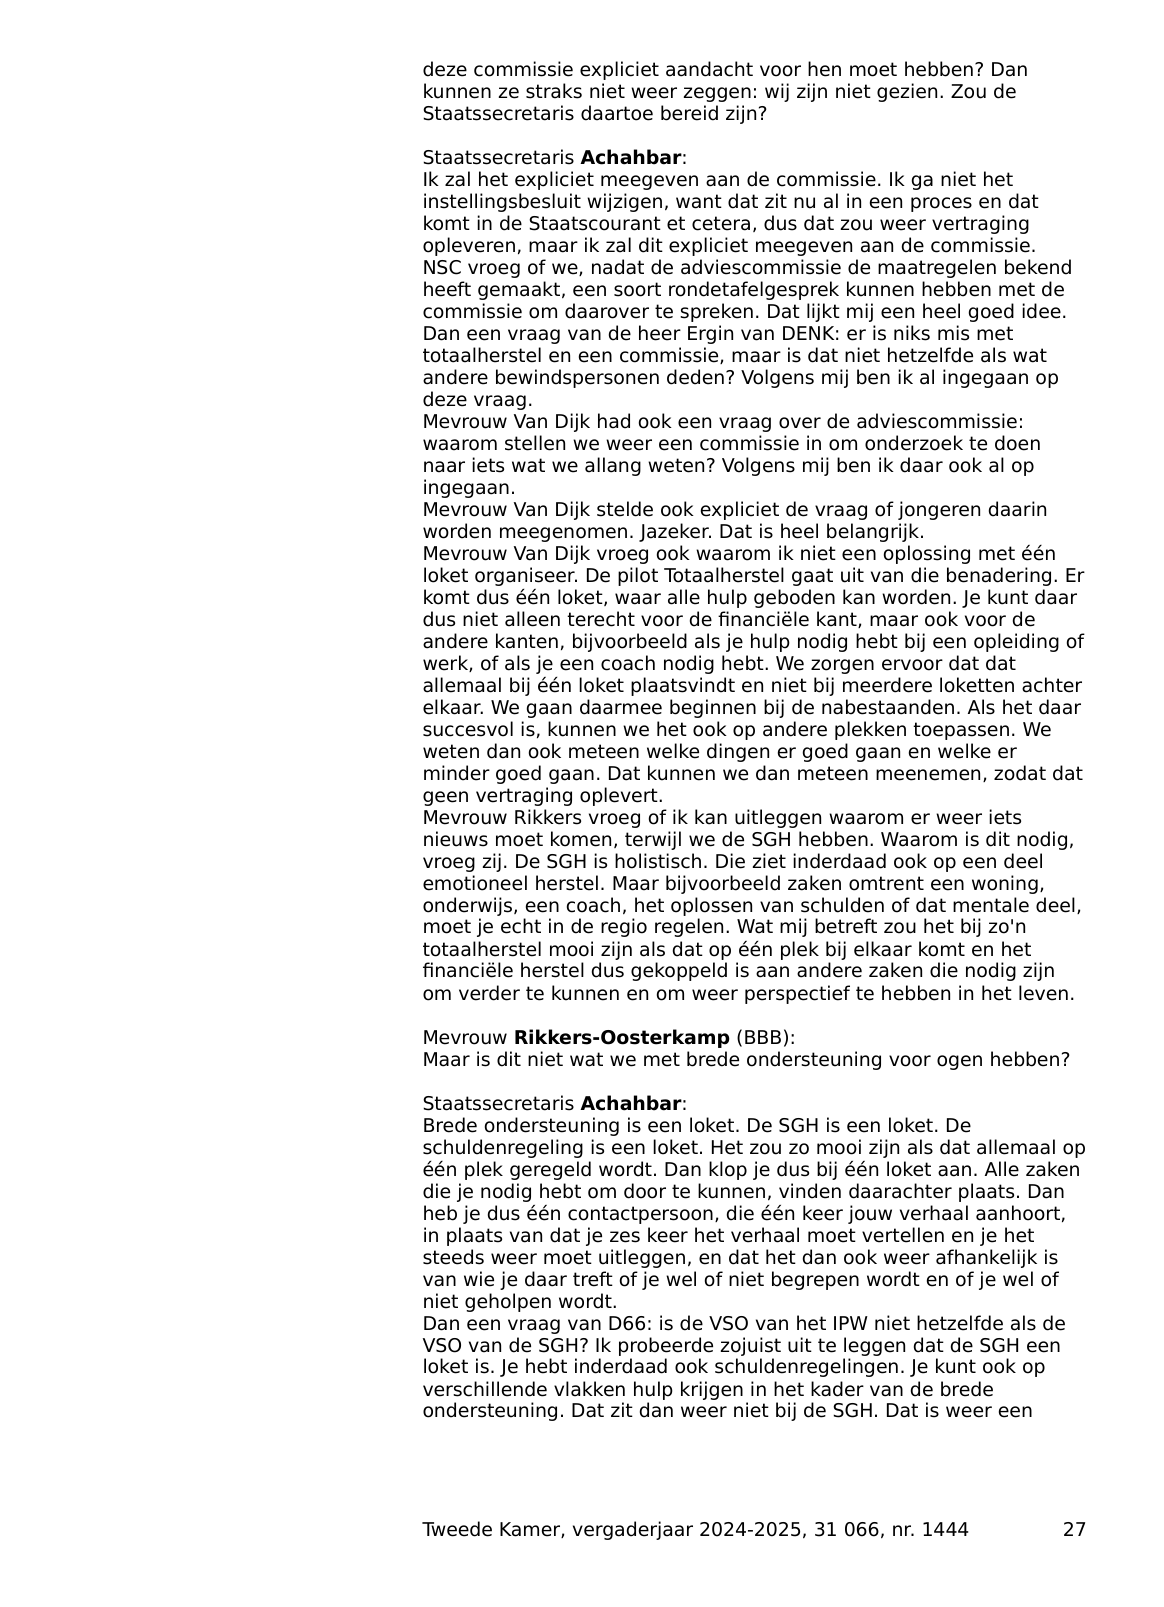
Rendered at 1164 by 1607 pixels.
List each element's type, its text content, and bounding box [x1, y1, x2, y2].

text Mevrouw Van Dijk vroeg ook waarom ik niet een oplossing met één loket organiseer. De pilot Totaalherstel gaat uit van die benadering. Er komt dus één loket, waar alle hulp geboden kan worden. Je kunt daar dus niet alleen terecht voor de financiële kant, maar ook voor de andere kanten, bijvoorbeeld als je hulp nodig hebt bij een opleiding of werk, of als je een coach nodig hebt. We zorgen ervoor dat dat allemaal bij één loket plaatsvindt en niet bij meerdere loketten achter elkaar. We gaan daarmee beginnen bij de nabestaanden. Als het daar succesvol is, kunnen we het ook op andere plekken toepassen. We weten dan ook meteen welke dingen er goed gaan en welke er minder goed gaan. Dat kunnen we dan meteen meenemen, zodat dat geen vertraging oplevert. [422, 543, 1087, 807]
text Mevrouw Van Dijk had ook een vraag over de adviescommissie: waarom stellen we weer een commissie in om onderzoek te doen naar iets wat we allang weten? Volgens mij ben ik daar ook al op ingegaan. [422, 411, 1087, 499]
text Maar is dit niet wat we met brede ondersteuning voor ogen hebben? [422, 1048, 1087, 1071]
text Mevrouw Rikkers-Oosterkamp (BBB): [422, 1027, 1087, 1048]
text Dan een vraag van de heer Ergin van DENK: er is niks mis met totaalherstel en een commissie, maar is dat niet hetzelfde als wat andere bewindspersonen deden? Volgens mij ben ik al ingegaan op deze vraag. [422, 323, 1087, 411]
text Staatssecretaris Achahbar: [422, 147, 1087, 169]
text NSC vroeg of we, nadat de adviescommissie de maatregelen bekend heeft gemaakt, een soort rondetafelgesprek kunnen hebben met de commissie om daarover te spreken. Dat lijkt mij een heel goed idee. [422, 257, 1087, 323]
text Dan een vraag van D66: is de VSO van het IPW niet hetzelfde als de VSO van de SGH? Ik probeerde zojuist uit te leggen dat de SGH een loket is. Je hebt inderdaad ook schuldenregelingen. Je kunt ook op verschillende vlakken hulp krijgen in het kader van de brede ondersteuning. Dat zit dan weer niet bij de SGH. Dat is weer een [422, 1312, 1087, 1422]
text Brede ondersteuning is een loket. De SGH is een loket. De schuldenregeling is een loket. Het zou zo mooi zijn als dat allemaal op één plek geregeld wordt. Dan klop je dus bij één loket aan. Alle zaken die je nodig hebt om door te kunnen, vinden daarachter plaats. Dan heb je dus één contactpersoon, die één keer jouw verhaal aanhoort, in plaats van dat je zes keer het verhaal moet vertellen en je het steeds weer moet uitleggen, en dat het dan ook weer afhankelijk is van wie je daar treft of je wel of niet begrepen wordt en of je wel of niet geholpen wordt. [422, 1115, 1087, 1312]
text Staatssecretaris Achahbar: [422, 1093, 1087, 1115]
text Mevrouw Rikkers vroeg of ik kan uitleggen waarom er weer iets nieuws moet komen, terwijl we de SGH hebben. Waarom is dit nodig, vroeg zij. De SGH is holistisch. Die ziet inderdaad ook op een deel emotioneel herstel. Maar bijvoorbeeld zaken omtrent een woning, onderwijs, een coach, het oplossen van schulden of dat mentale deel, moet je echt in de regio regelen. Wat mij betreft zou het bij zo'n totaalherstel mooi zijn als dat op één plek bij elkaar komt en het financiële herstel dus gekoppeld is aan andere zaken die nodig zijn om verder te kunnen en om weer perspectief te hebben in het leven. [422, 807, 1087, 1004]
text Ik zal het expliciet meegeven aan de commissie. Ik ga niet het instellingsbesluit wijzigen, want dat zit nu al in een proces en dat komt in de Staatscourant et cetera, dus dat zou weer vertraging opleveren, maar ik zal dit expliciet meegeven aan de commissie. [422, 169, 1087, 257]
text deze commissie expliciet aandacht voor hen moet hebben? Dan kunnen ze straks niet weer zeggen: wij zijn niet gezien. Zou de Staatssecretaris daartoe bereid zijn? [422, 59, 1087, 125]
text Mevrouw Van Dijk stelde ook expliciet de vraag of jongeren daarin worden meegenomen. Jazeker. Dat is heel belangrijk. [422, 499, 1087, 543]
